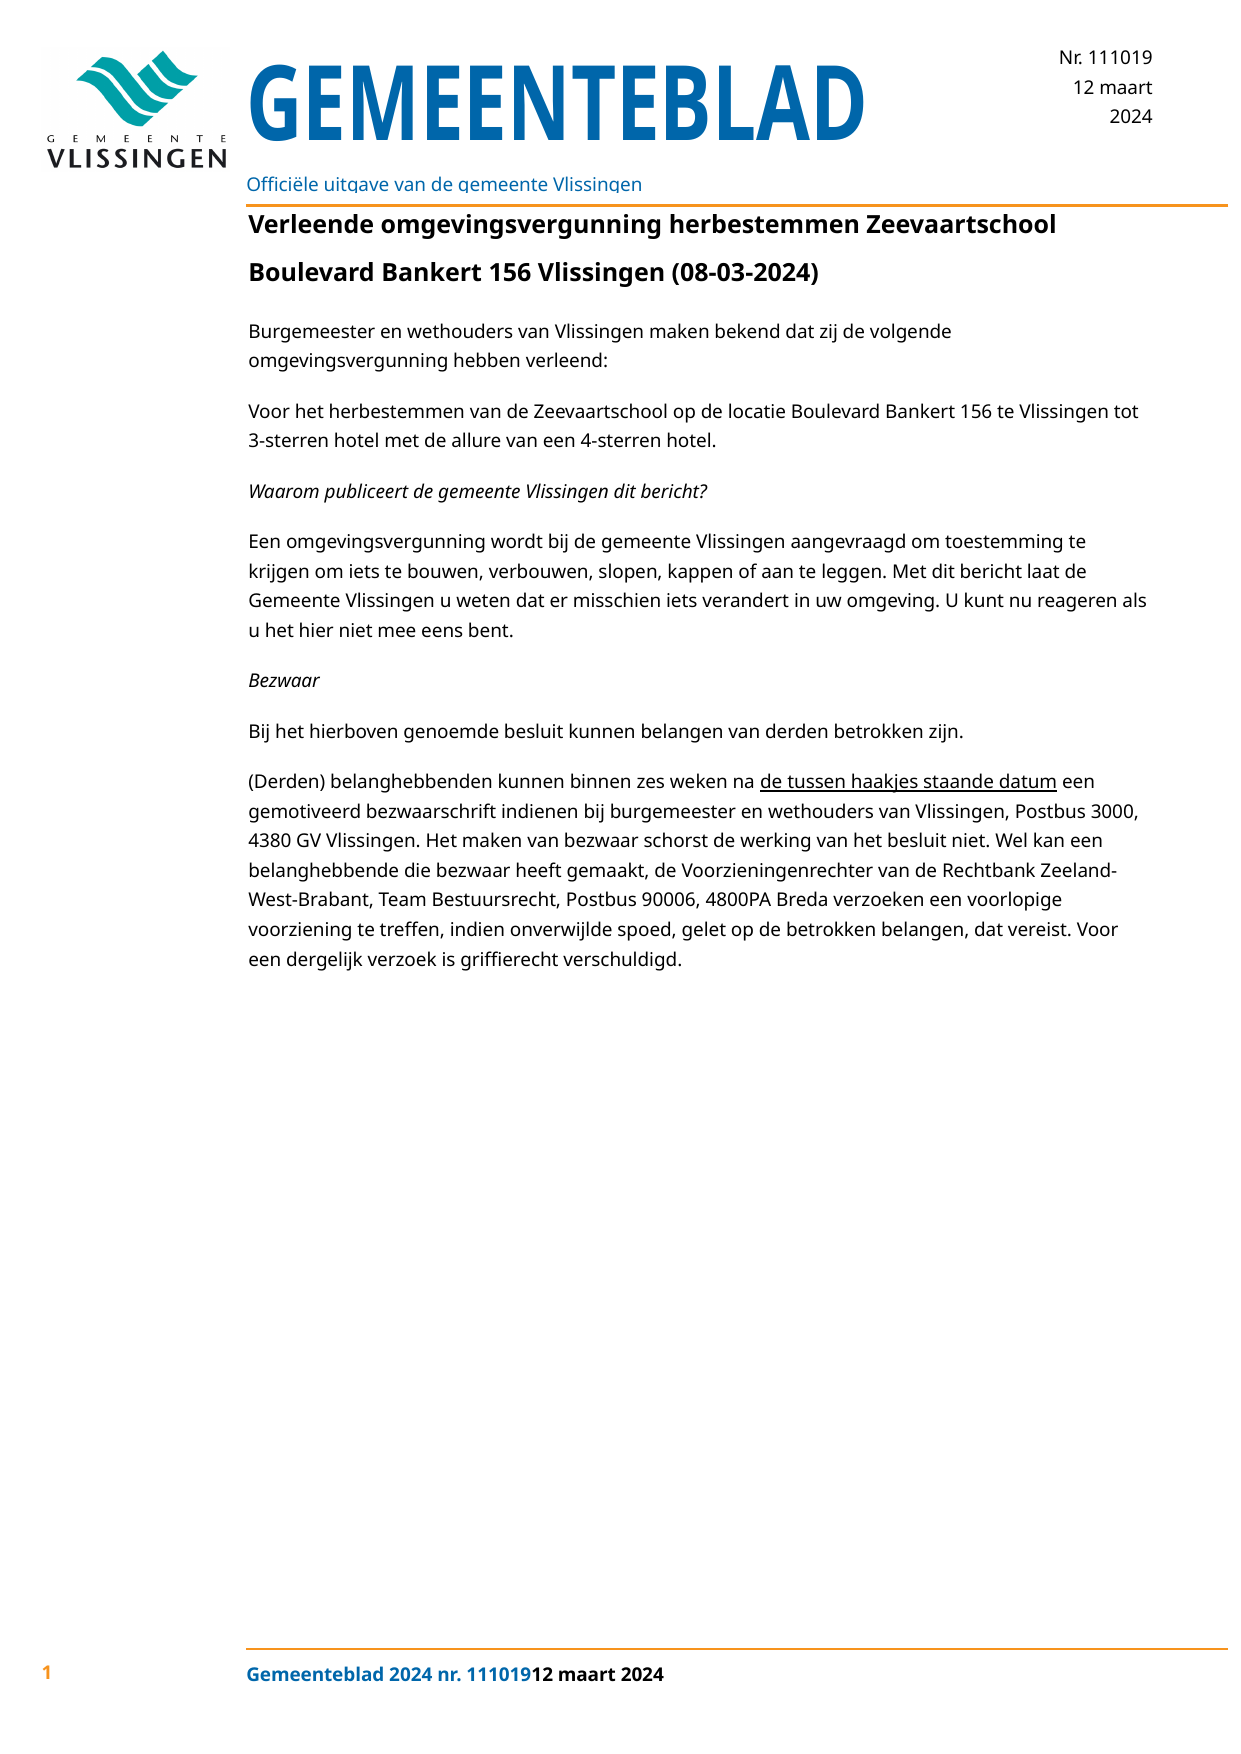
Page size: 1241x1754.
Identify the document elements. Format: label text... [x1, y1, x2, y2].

text Voor het herbestemmen van de Zeevaartschool op de locatie Boulevard Bankert 156 te Vlissingen tot 3-sterren hotel met de allure van een 4-sterren hotel. [248, 398, 1152, 453]
text Verleende omgevingsvergunning herbestemmen Zeevaartschool Boulevard Bankert 156 Vlissingen (08-03-2024) [248, 207, 1152, 288]
text (Derden) belanghebbenden kunnen binnen zes weken na de tussen haakjes staande datum een gemotiveerd bezwaarschrift indienen bij burgemeester en wethouders van Vlissingen, Postbus 3000, 4380 GV Vlissingen. Het maken van bezwaar schorst de werking van het besluit niet. Wel kan een belanghebbende die bezwaar heeft gemaakt, de Voorzieningenrechter van de Rechtbank Zeeland-West-Brabant, Team Bestuursrecht, Postbus 90006, 4800PA Breda verzoeken een voorlopige voorziening te treffen, indien onverwijlde spoed, gelet op de betrokken belangen, dat vereist. Voor een dergelijk verzoek is griffierecht verschuldigd. [248, 768, 1152, 972]
text Waarom publiceert de gemeente Vlissingen dit bericht? [248, 478, 1152, 504]
text Burgemeester en wethouders van Vlissingen maken bekend dat zij de volgende omgevingsvergunning hebben verleend: [248, 318, 1152, 373]
picture [41, 47, 231, 172]
text Bij het hierboven genoemde besluit kunnen belangen van derden betrokken zijn. [248, 718, 1152, 744]
text Bezwaar [248, 667, 1152, 693]
text Een omgevingsvergunning wordt bij de gemeente Vlissingen aangevraagd om toestemming te krijgen om iets te bouwen, verbouwen, slopen, kappen of aan te leggen. Met dit bericht laat de Gemeente Vlissingen u weten dat er misschien iets verandert in uw omgeving. U kunt nu reageren als u het hier niet mee eens bent. [248, 528, 1152, 643]
